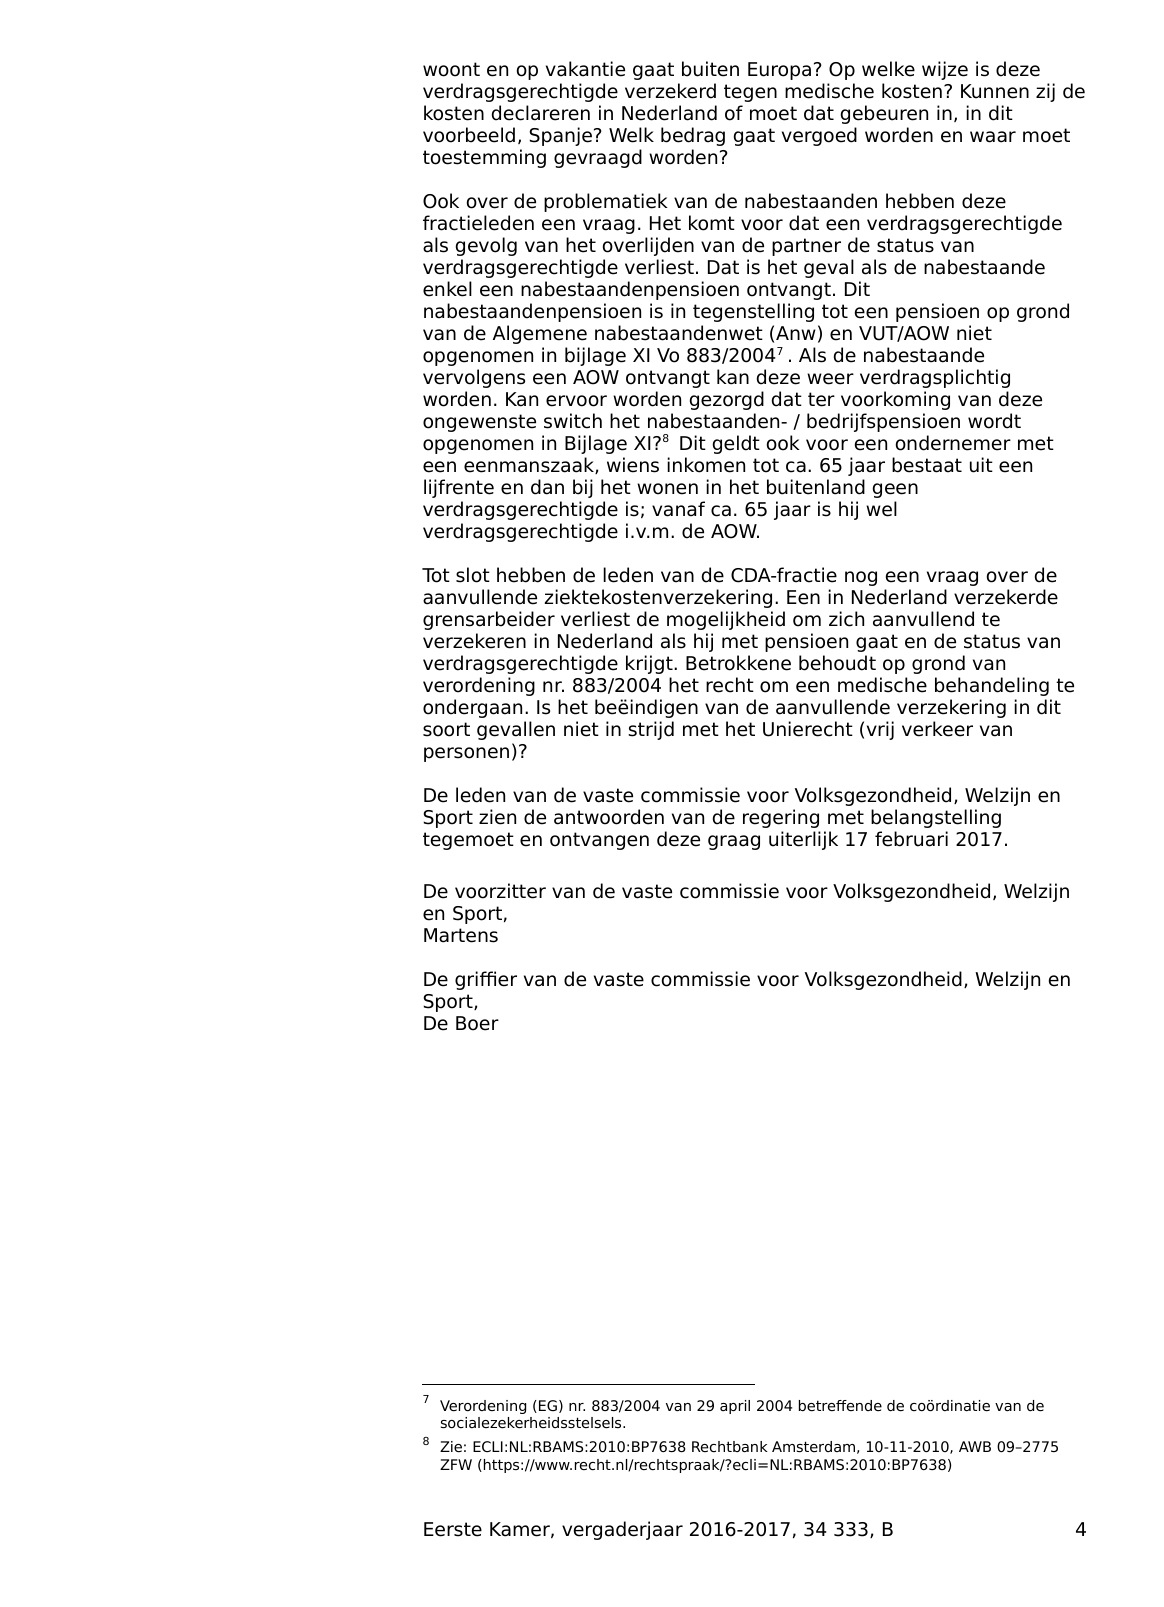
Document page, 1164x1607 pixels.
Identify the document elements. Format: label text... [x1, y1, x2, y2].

text Zie: ECLI:NL:RBAMS:2010:BP7638 Rechtbank Amsterdam, 10-11-2010, AWB 09–2775 ZFW (https://www.recht.nl/rechtspraak/?ecli=NL:RBAMS:2010:BP7638) [422, 1435, 1087, 1474]
text Ook over de problematiek van de nabestaanden hebben deze fractieleden een vraag. Het komt voor dat een verdragsgerechtigde als gevolg van het overlijden van de partner de status van verdragsgerechtigde verliest. Dat is het geval als de nabestaande enkel een nabestaandenpensioen ontvangt. Dit nabestaandenpensioen is in tegenstelling tot een pensioen op grond van de Algemene nabestaandenwet (Anw) en VUT/AOW niet opgenomen in bijlage XI Vo 883/2004. Als de nabestaande vervolgens een AOW ontvangt kan deze weer verdragsplichtig worden. Kan ervoor worden gezorgd dat ter voorkoming van deze ongewenste switch het nabestaanden- / bedrijfspensioen wordt opgenomen in Bijlage XI? Dit geldt ook voor een ondernemer met een eenmanszaak, wiens inkomen tot ca. 65 jaar bestaat uit een lijfrente en dan bij het wonen in het buitenland geen verdragsgerechtigde is; vanaf ca. 65 jaar is hij wel verdragsgerechtigde i.v.m. de AOW. [422, 191, 1087, 543]
text Verordening (EG) nr. 883/2004 van 29 april 2004 betreffende de coördinatie van de socialezekerheidsstelsels. [422, 1393, 1087, 1432]
text De voorzitter van de vaste commissie voor Volksgezondheid, Welzijn en Sport, Martens [422, 881, 1087, 947]
text Tot slot hebben de leden van de CDA-fractie nog een vraag over de aanvullende ziektekostenverzekering. Een in Nederland verzekerde grensarbeider verliest de mogelijkheid om zich aanvullend te verzekeren in Nederland als hij met pensioen gaat en de status van verdragsgerechtigde krijgt. Betrokkene behoudt op grond van verordening nr. 883/2004 het recht om een medische behandeling te ondergaan. Is het beëindigen van de aanvullende verzekering in dit soort gevallen niet in strijd met het Unierecht (vrij verkeer van personen)? [422, 565, 1087, 763]
text woont en op vakantie gaat buiten Europa? Op welke wijze is deze verdragsgerechtigde verzekerd tegen medische kosten? Kunnen zij de kosten declareren in Nederland of moet dat gebeuren in, in dit voorbeeld, Spanje? Welk bedrag gaat vergoed worden en waar moet toestemming gevraagd worden? [422, 59, 1087, 169]
text De leden van de vaste commissie voor Volksgezondheid, Welzijn en Sport zien de antwoorden van de regering met belangstelling tegemoet en ontvangen deze graag uiterlijk 17 februari 2017. [422, 785, 1087, 851]
text De griffier van de vaste commissie voor Volksgezondheid, Welzijn en Sport, De Boer [422, 969, 1087, 1035]
